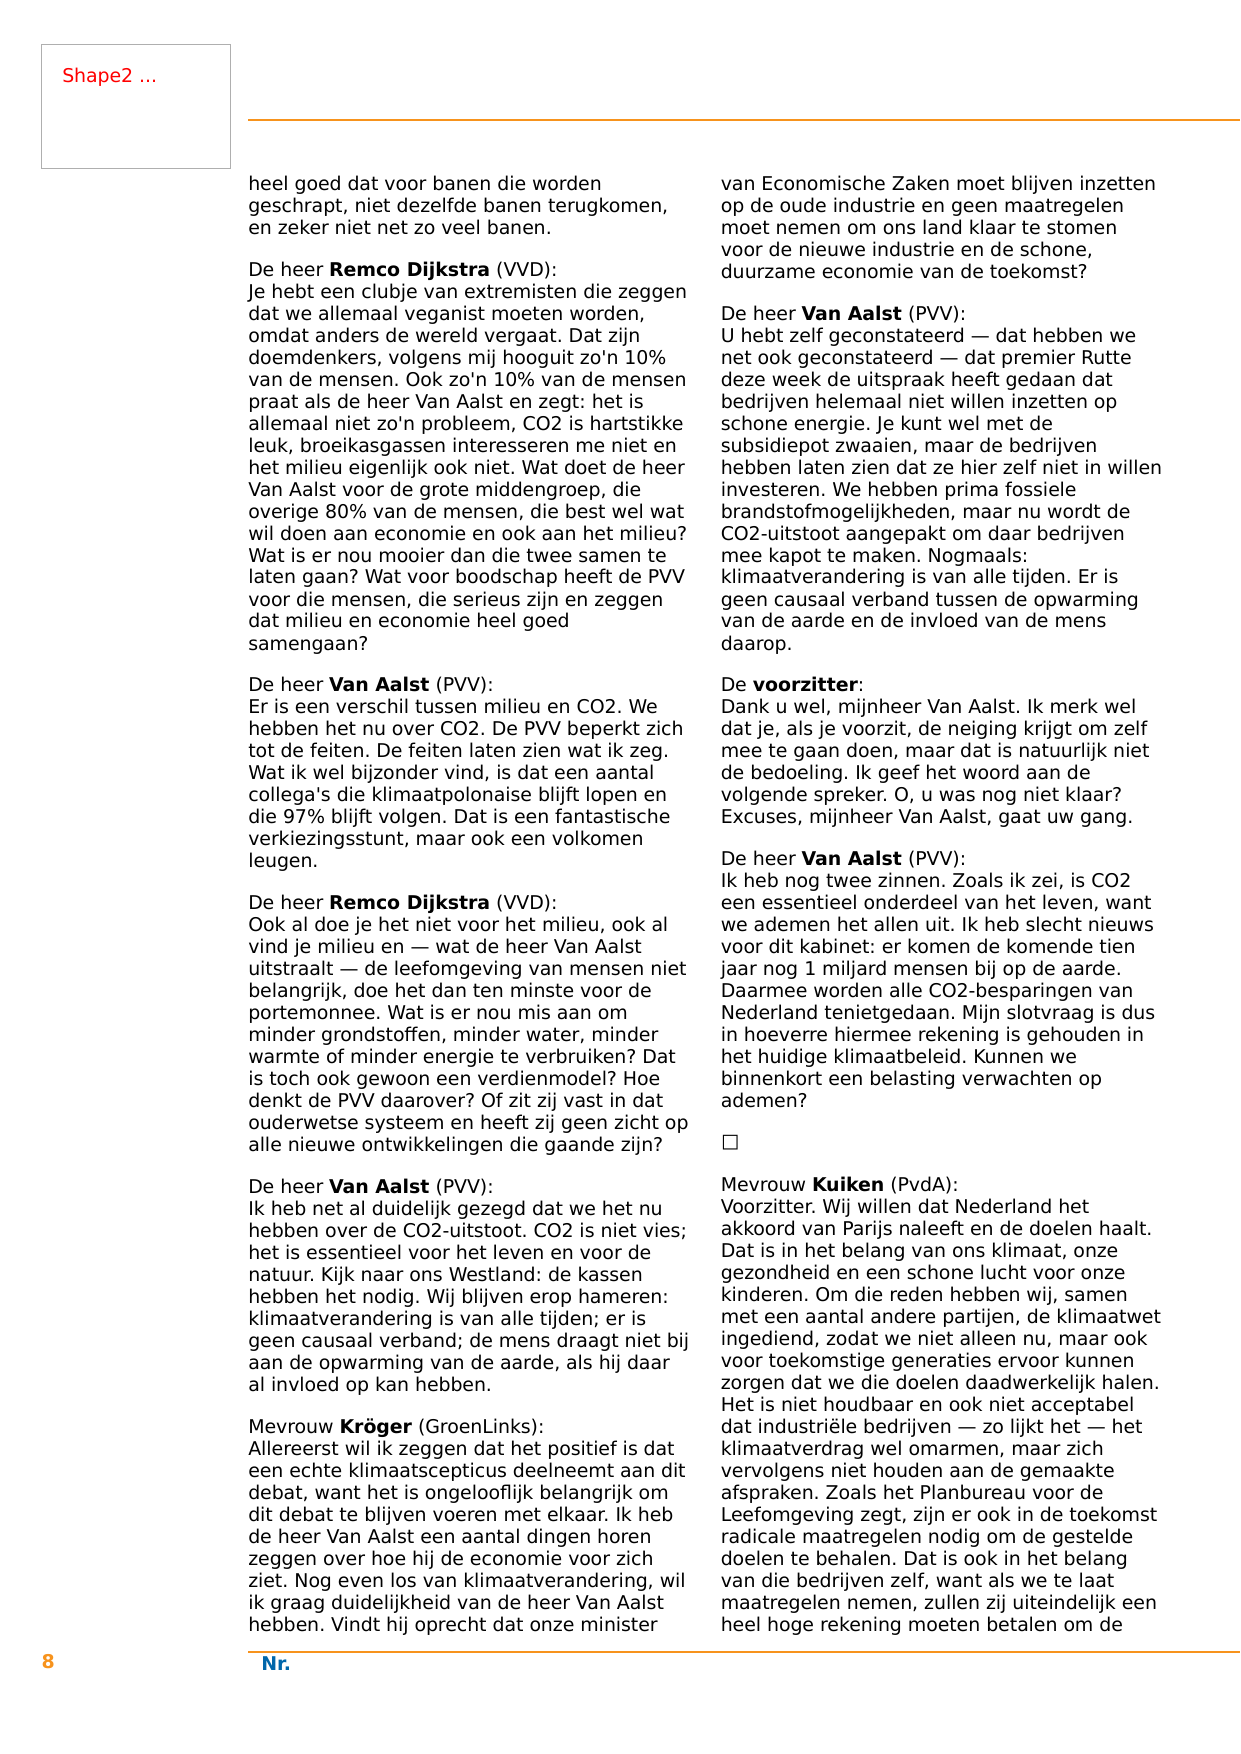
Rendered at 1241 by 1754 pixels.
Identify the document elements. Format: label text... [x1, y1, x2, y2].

text ⬜ [721, 1132, 1163, 1154]
text De heer Remco Dijkstra (VVD): [248, 259, 691, 281]
text Er is een verschil tussen milieu en CO2. We hebben het nu over CO2. De PVV beperkt zich tot de feiten. De feiten laten zien wat ik zeg. Wat ik wel bijzonder vind, is dat een aantal collega's die klimaatpolonaise blijft lopen en die 97% blijft volgen. Dat is een fantastische verkiezingsstunt, maar ook een volkomen leugen. [248, 696, 691, 872]
text De heer Van Aalst (PVV): [721, 848, 1163, 870]
text Mevrouw Kuiken (PvdA): [721, 1174, 1163, 1196]
text Ook al doe je het niet voor het milieu, ook al vind je milieu en — wat de heer Van Aalst uitstraalt — de leefomgeving van mensen niet belangrijk, doe het dan ten minste voor de portemonnee. Wat is er nou mis aan om minder grondstoffen, minder water, minder warmte of minder energie te verbruiken? Dat is toch ook gewoon een verdienmodel? Hoe denkt de PVV daarover? Of zit zij vast in dat ouderwetse systeem en heeft zij geen zicht op alle nieuwe ontwikkelingen die gaande zijn? [248, 914, 691, 1156]
text Mevrouw Kröger (GroenLinks): [248, 1416, 691, 1438]
text Allereerst wil ik zeggen dat het positief is dat een echte klimaatscepticus deelneemt aan dit debat, want het is ongelooflijk belangrijk om dit debat te blijven voeren met elkaar. Ik heb de heer Van Aalst een aantal dingen horen zeggen over hoe hij de economie voor zich ziet. Nog even los van klimaatverandering, wil ik graag duidelijkheid van de heer Van Aalst hebben. Vindt hij oprecht dat onze minister [248, 1438, 691, 1636]
text De heer Remco Dijkstra (VVD): [248, 892, 691, 914]
text Voorzitter. Wij willen dat Nederland het akkoord van Parijs naleeft en de doelen haalt. Dat is in het belang van ons klimaat, onze gezondheid en een schone lucht voor onze kinderen. Om die reden hebben wij, samen met een aantal andere partijen, de klimaatwet ingediend, zodat we niet alleen nu, maar ook voor toekomstige generaties ervoor kunnen zorgen dat we die doelen daadwerkelijk halen. Het is niet houdbaar en ook niet acceptabel dat industriële bedrijven — zo lijkt het — het klimaatverdrag wel omarmen, maar zich vervolgens niet houden aan de gemaakte afspraken. Zoals het Planbureau voor de Leefomgeving zegt, zijn er ook in de toekomst radicale maatregelen nodig om de gestelde doelen te behalen. Dat is ook in het belang van die bedrijven zelf, want als we te laat maatregelen nemen, zullen zij uiteindelijk een heel hoge rekening moeten betalen om de [721, 1196, 1163, 1636]
text van Economische Zaken moet blijven inzetten op de oude industrie en geen maatregelen moet nemen om ons land klaar te stomen voor de nieuwe industrie en de schone, duurzame economie van de toekomst? [721, 173, 1163, 283]
text Ik heb net al duidelijk gezegd dat we het nu hebben over de CO2-uitstoot. CO2 is niet vies; het is essentieel voor het leven en voor de natuur. Kijk naar ons Westland: de kassen hebben het nodig. Wij blijven erop hameren: klimaatverandering is van alle tijden; er is geen causaal verband; de mens draagt niet bij aan de opwarming van de aarde, als hij daar al invloed op kan hebben. [248, 1198, 691, 1396]
text U hebt zelf geconstateerd — dat hebben we net ook geconstateerd — dat premier Rutte deze week de uitspraak heeft gedaan dat bedrijven helemaal niet willen inzetten op schone energie. Je kunt wel met de subsidiepot zwaaien, maar de bedrijven hebben laten zien dat ze hier zelf niet in willen investeren. We hebben prima fossiele brandstofmogelijkheden, maar nu wordt de CO2-uitstoot aangepakt om daar bedrijven mee kapot te maken. Nogmaals: klimaatverandering is van alle tijden. Er is geen causaal verband tussen de opwarming van de aarde en de invloed van de mens daarop. [721, 325, 1163, 654]
text De heer Van Aalst (PVV): [721, 303, 1163, 325]
text De heer Van Aalst (PVV): [248, 1176, 691, 1198]
text De voorzitter: [721, 674, 1163, 696]
text Dank u wel, mijnheer Van Aalst. Ik merk wel dat je, als je voorzit, de neiging krijgt om zelf mee te gaan doen, maar dat is natuurlijk niet de bedoeling. Ik geef het woord aan de volgende spreker. O, u was nog niet klaar? Excuses, mijnheer Van Aalst, gaat uw gang. [721, 696, 1163, 828]
text De heer Van Aalst (PVV): [248, 674, 691, 696]
text Ik heb nog twee zinnen. Zoals ik zei, is CO2 een essentieel onderdeel van het leven, want we ademen het allen uit. Ik heb slecht nieuws voor dit kabinet: er komen de komende tien jaar nog 1 miljard mensen bij op de aarde. Daarmee worden alle CO2-besparingen van Nederland tenietgedaan. Mijn slotvraag is dus in hoeverre hiermee rekening is gehouden in het huidige klimaatbeleid. Kunnen we binnenkort een belasting verwachten op ademen? [721, 870, 1163, 1112]
text heel goed dat voor banen die worden geschrapt, niet dezelfde banen terugkomen, en zeker niet net zo veel banen. [248, 173, 691, 239]
text Je hebt een clubje van extremisten die zeggen dat we allemaal veganist moeten worden, omdat anders de wereld vergaat. Dat zijn doemdenkers, volgens mij hooguit zo'n 10% van de mensen. Ook zo'n 10% van de mensen praat als de heer Van Aalst en zegt: het is allemaal niet zo'n probleem, CO2 is hartstikke leuk, broeikasgassen interesseren me niet en het milieu eigenlijk ook niet. Wat doet de heer Van Aalst voor de grote middengroep, die overige 80% van de mensen, die best wel wat wil doen aan economie en ook aan het milieu? Wat is er nou mooier dan die twee samen te laten gaan? Wat voor boodschap heeft de PVV voor die mensen, die serieus zijn en zeggen dat milieu en economie heel goed samengaan? [248, 281, 691, 654]
